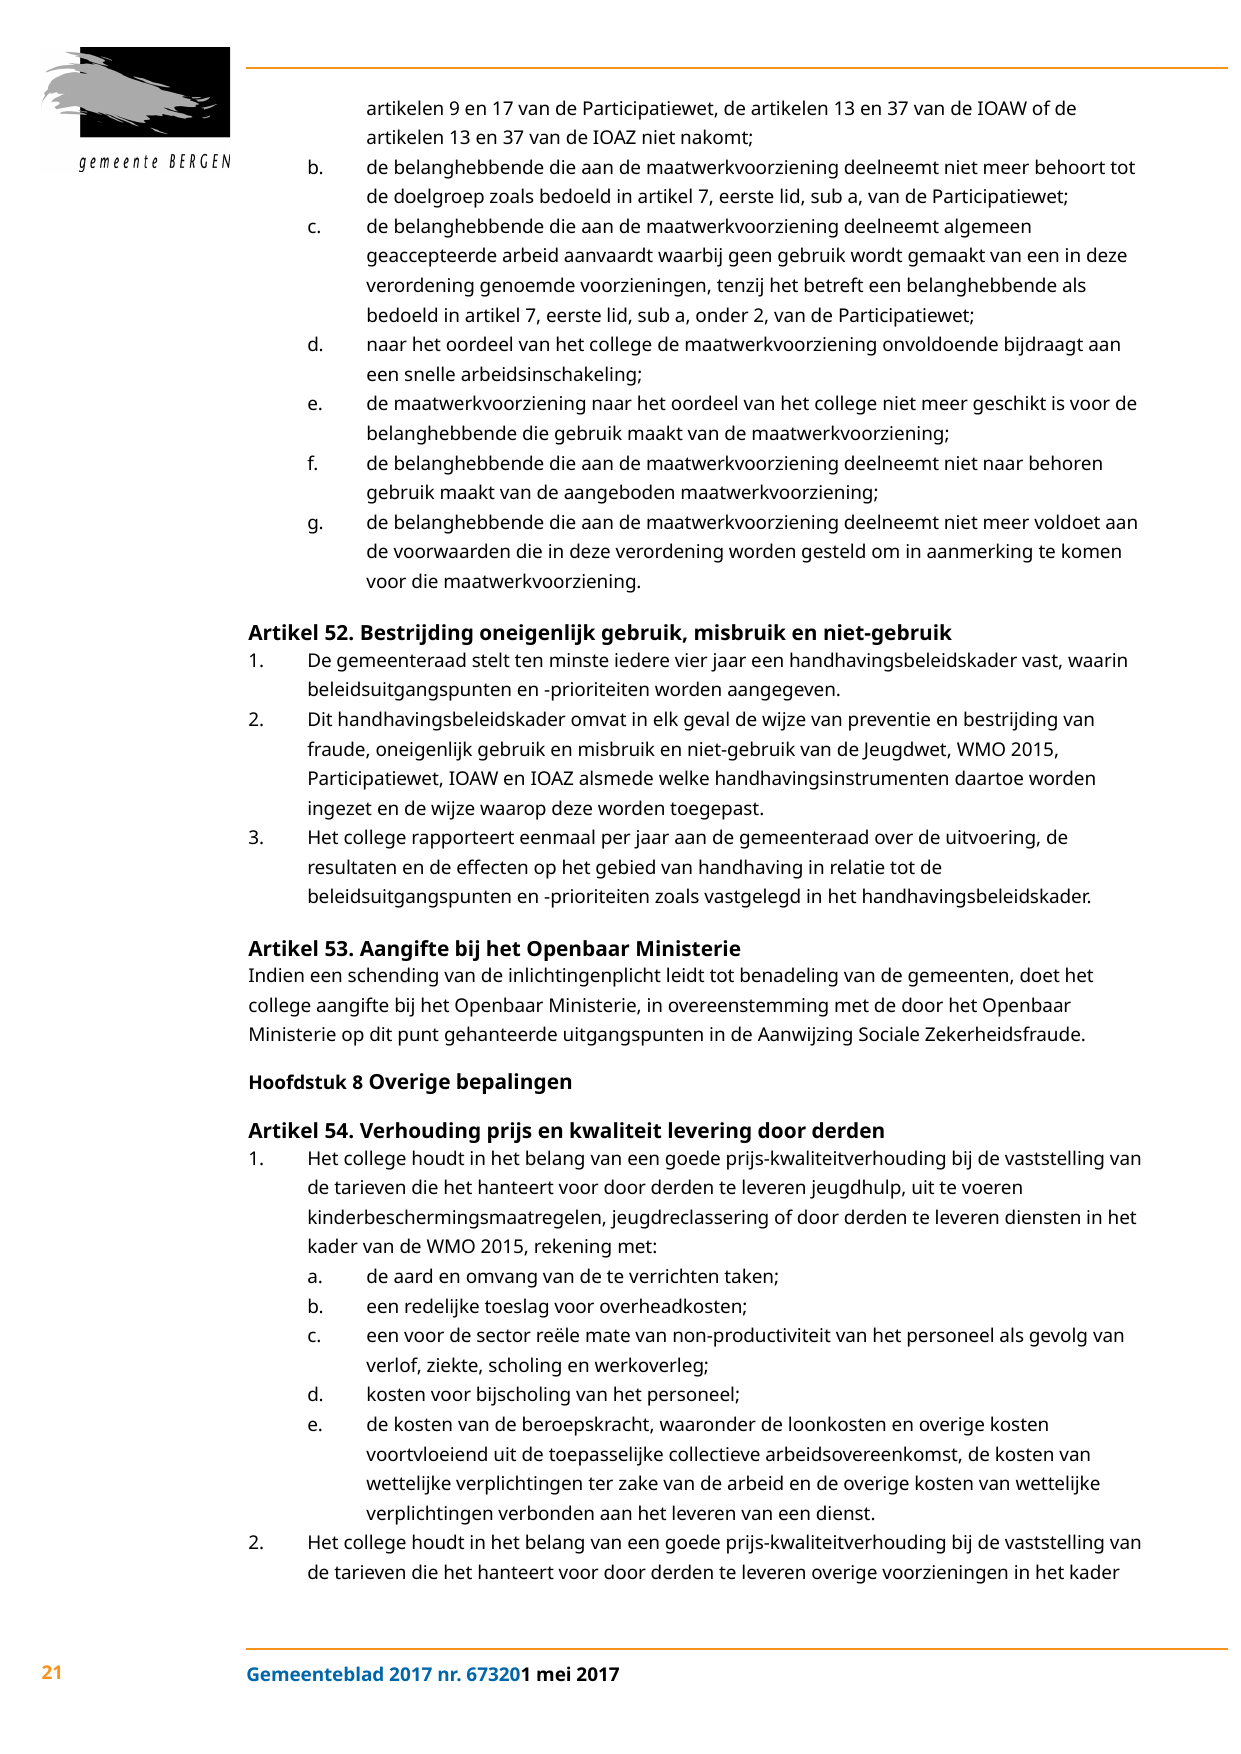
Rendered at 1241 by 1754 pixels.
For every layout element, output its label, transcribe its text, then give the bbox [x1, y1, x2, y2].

picture [41, 47, 231, 172]
list De gemeenteraad stelt ten minste iedere vier jaar een handhavingsbeleidskader vast, waarin beleidsuitgangspunten en -prioriteiten worden aangegeven. [248, 647, 1152, 702]
list artikelen 9 en 17 van de Participatiewet, de artikelen 13 en 37 van de IOAW of de artikelen 13 en 37 van de IOAZ niet nakomt; [307, 95, 1152, 150]
list de maatwerkvoorziening naar het oordeel van het college niet meer geschikt is voor de belanghebbende die gebruik maakt van de maatwerkvoorziening; [307, 391, 1152, 446]
text Artikel 53. Aangifte bij het Openbaar Ministerie [248, 934, 1152, 962]
list de kosten van de beroepskracht, waaronder de loonkosten en overige kosten voortvloeiend uit de toepasselijke collectieve arbeidsovereenkomst, de kosten van wettelijke verplichtingen ter zake van de arbeid en de overige kosten van wettelijke verplichtingen verbonden aan het leveren van een dienst. [307, 1411, 1152, 1526]
text Artikel 52. Bestrijding oneigenlijk gebruik, misbruik en niet-gebruik [248, 618, 1152, 647]
text Artikel 54. Verhouding prijs en kwaliteit levering door derden [248, 1117, 1152, 1145]
list de belanghebbende die aan de maatwerkvoorziening deelneemt niet meer voldoet aan de voorwaarden die in deze verordening worden gesteld om in aanmerking te komen voor die maatwerkvoorziening. [307, 509, 1152, 594]
list de aard en omvang van de te verrichten taken; [307, 1263, 1152, 1289]
list een redelijke toeslag voor overheadkosten; [307, 1293, 1152, 1319]
text Indien een schending van de inlichtingenplicht leidt tot benadeling van de gemeenten, doet het college aangifte bij het Openbaar Ministerie, in overeenstemming met de door het Openbaar Ministerie op dit punt gehanteerde uitgangspunten in de Aanwijzing Sociale Zekerheidsfraude. [248, 962, 1152, 1047]
list naar het oordeel van het college de maatwerkvoorziening onvoldoende bijdraagt aan een snelle arbeidsinschakeling; [307, 331, 1152, 387]
list een voor de sector reële mate van non-productiviteit van het personeel als gevolg van verlof, ziekte, scholing en werkoverleg; [307, 1322, 1152, 1378]
list Het college houdt in het belang van een goede prijs-kwaliteitverhouding bij de vaststelling van de tarieven die het hanteert voor door derden te leveren jeugdhulp, uit te voeren kinderbeschermingsmaatregelen, jeugdreclassering of door derden te leveren diensten in het kader van de WMO 2015, rekening met: [248, 1145, 1152, 1259]
list de belanghebbende die aan de maatwerkvoorziening deelneemt algemeen geaccepteerde arbeid aanvaardt waarbij geen gebruik wordt gemaakt van een in deze verordening genoemde voorzieningen, tenzij het betreft een belanghebbende als bedoeld in artikel 7, eerste lid, sub a, onder 2, van de Participatiewet; [307, 213, 1152, 328]
list kosten voor bijscholing van het personeel; [307, 1382, 1152, 1407]
list Het college houdt in het belang van een goede prijs-kwaliteitverhouding bij de vaststelling van de tarieven die het hanteert voor door derden te leveren overige voorzieningen in het kader [248, 1529, 1152, 1585]
list de belanghebbende die aan de maatwerkvoorziening deelneemt niet meer behoort tot de doelgroep zoals bedoeld in artikel 7, eerste lid, sub a, van de Participatiewet; [307, 154, 1152, 209]
text Hoofdstuk 8 Overige bepalingen [248, 1067, 1152, 1096]
list Het college rapporteert eenmaal per jaar aan de gemeenteraad over de uitvoering, de resultaten en de effecten op het gebied van handhaving in relatie tot de beleidsuitgangspunten en -prioriteiten zoals vastgelegd in het handhavingsbeleidskader. [248, 824, 1152, 909]
list de belanghebbende die aan de maatwerkvoorziening deelneemt niet naar behoren gebruik maakt van de aangeboden maatwerkvoorziening; [307, 450, 1152, 505]
list Dit handhavingsbeleidskader omvat in elk geval de wijze van preventie en bestrijding van fraude, oneigenlijk gebruik en misbruik en niet-gebruik van de Jeugdwet, WMO 2015, Participatiewet, IOAW en IOAZ alsmede welke handhavingsinstrumenten daartoe worden ingezet en de wijze waarop deze worden toegepast. [248, 706, 1152, 821]
